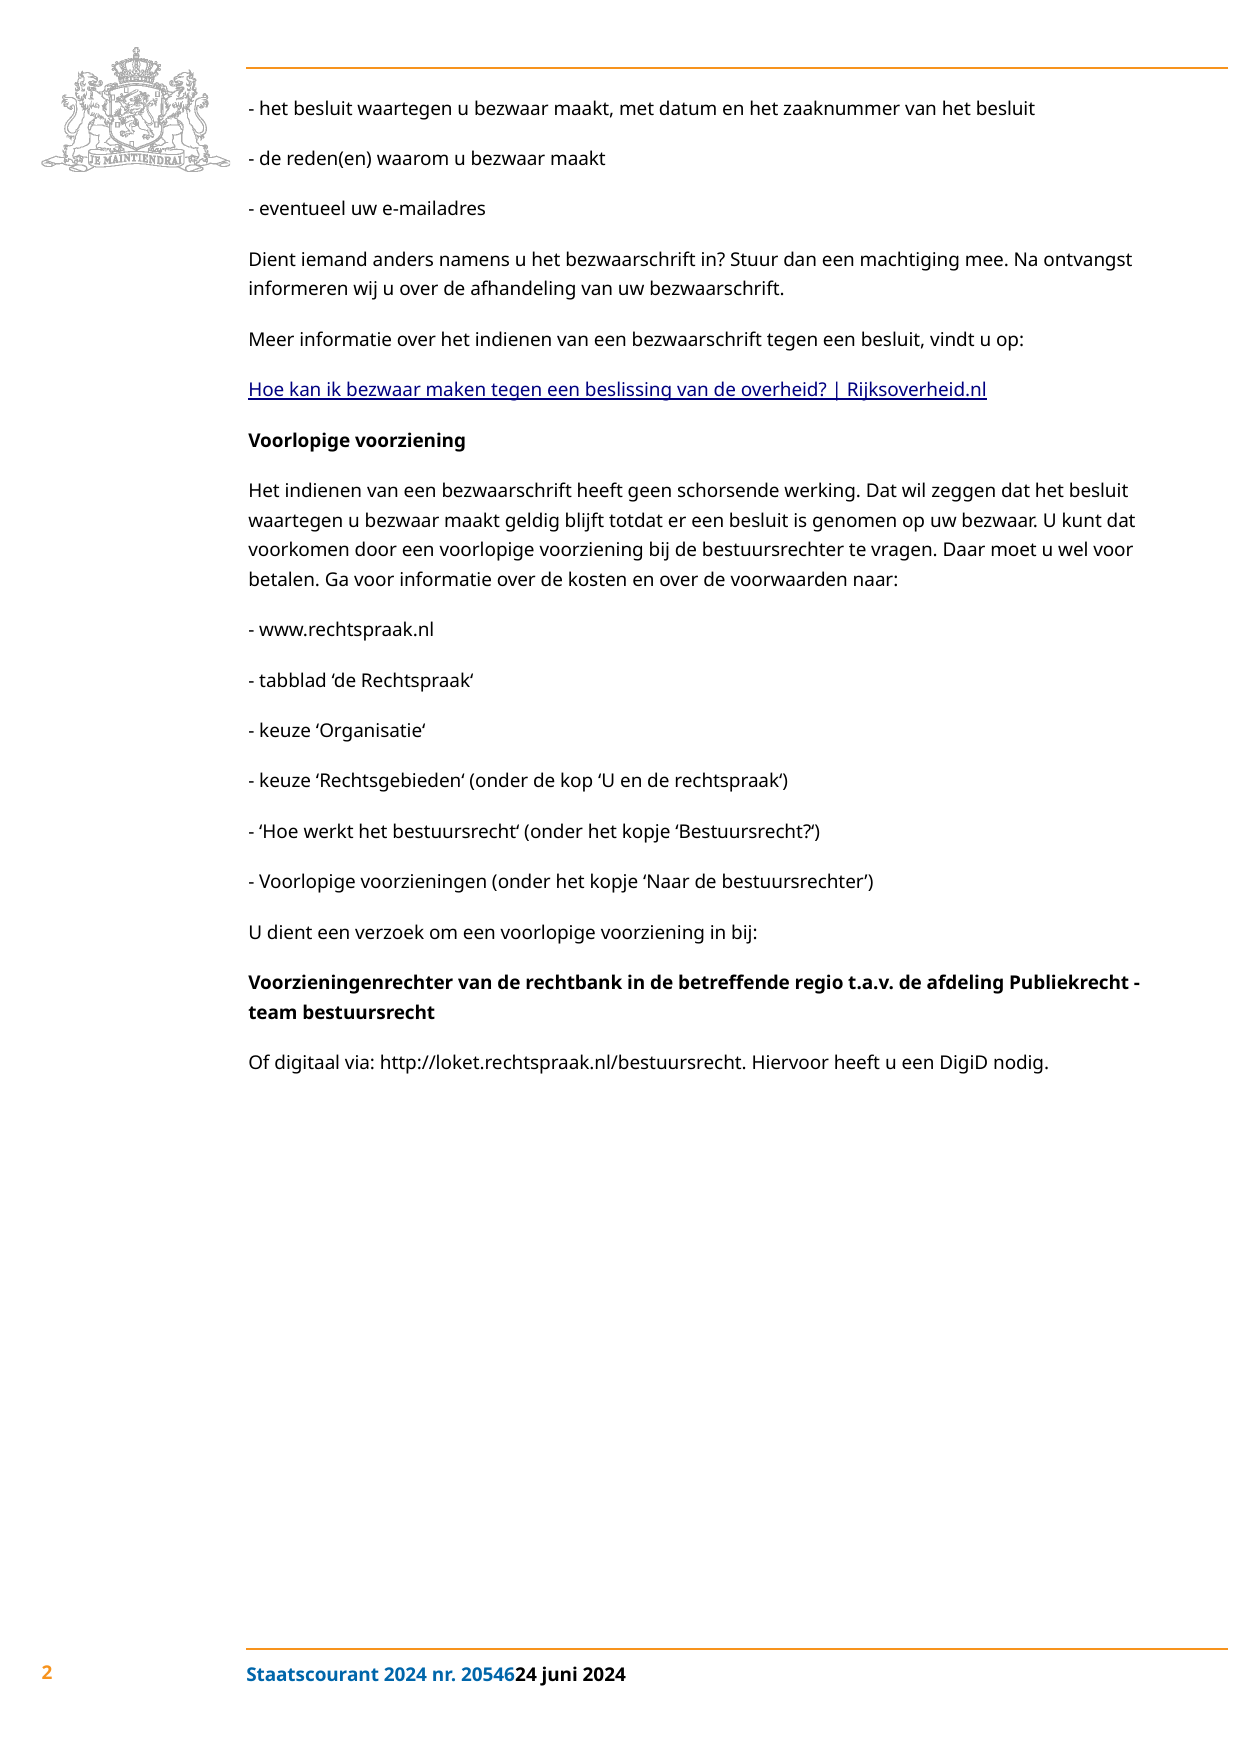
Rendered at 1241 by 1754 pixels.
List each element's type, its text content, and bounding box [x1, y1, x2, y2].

text Voorzieningenrechter van de rechtbank in de betreffende regio t.a.v. de afdeling Publiekrecht - team bestuursrecht [248, 969, 1152, 1025]
text - tabblad ‘de Rechtspraak‘ [248, 667, 1152, 693]
text Voorlopige voorziening [248, 427, 1152, 453]
text - keuze ‘Organisatie‘ [248, 717, 1152, 743]
text Of digitaal via: http://loket.rechtspraak.nl/bestuursrecht. Hiervoor heeft u een DigiD nodig. [248, 1049, 1152, 1075]
text Meer informatie over het indienen van een bezwaarschrift tegen een besluit, vindt u op: [248, 326, 1152, 352]
text Hoe kan ik bezwaar maken tegen een beslissing van de overheid? | Rijksoverheid.nl [248, 376, 1152, 402]
text Het indienen van een bezwaarschrift heeft geen schorsende werking. Dat wil zeggen dat het besluit waartegen u bezwaar maakt geldig blijft totdat er een besluit is genomen op uw bezwaar. U kunt dat voorkomen door een voorlopige voorziening bij de bestuursrechter te vragen. Daar moet u wel voor betalen. Ga voor informatie over de kosten en over de voorwaarden naar: [248, 477, 1152, 592]
text - ‘Hoe werkt het bestuursrecht‘ (onder het kopje ‘Bestuursrecht?‘) [248, 818, 1152, 844]
text - Voorlopige voorzieningen (onder het kopje ‘Naar de bestuursrechter’) [248, 868, 1152, 894]
text - de reden(en) waarom u bezwaar maakt [248, 145, 1152, 171]
picture [41, 47, 231, 172]
text - het besluit waartegen u bezwaar maakt, met datum en het zaaknummer van het besluit [248, 95, 1152, 121]
text - www.rechtspraak.nl [248, 616, 1152, 642]
text Dient iemand anders namens u het bezwaarschrift in? Stuur dan een machtiging mee. Na ontvangst informeren wij u over de afhandeling van uw bezwaarschrift. [248, 246, 1152, 301]
text - eventueel uw e-mailadres [248, 196, 1152, 221]
text U dient een verzoek om een voorlopige voorziening in bij: [248, 919, 1152, 945]
text - keuze ‘Rechtsgebieden‘ (onder de kop ‘U en de rechtspraak‘) [248, 768, 1152, 793]
